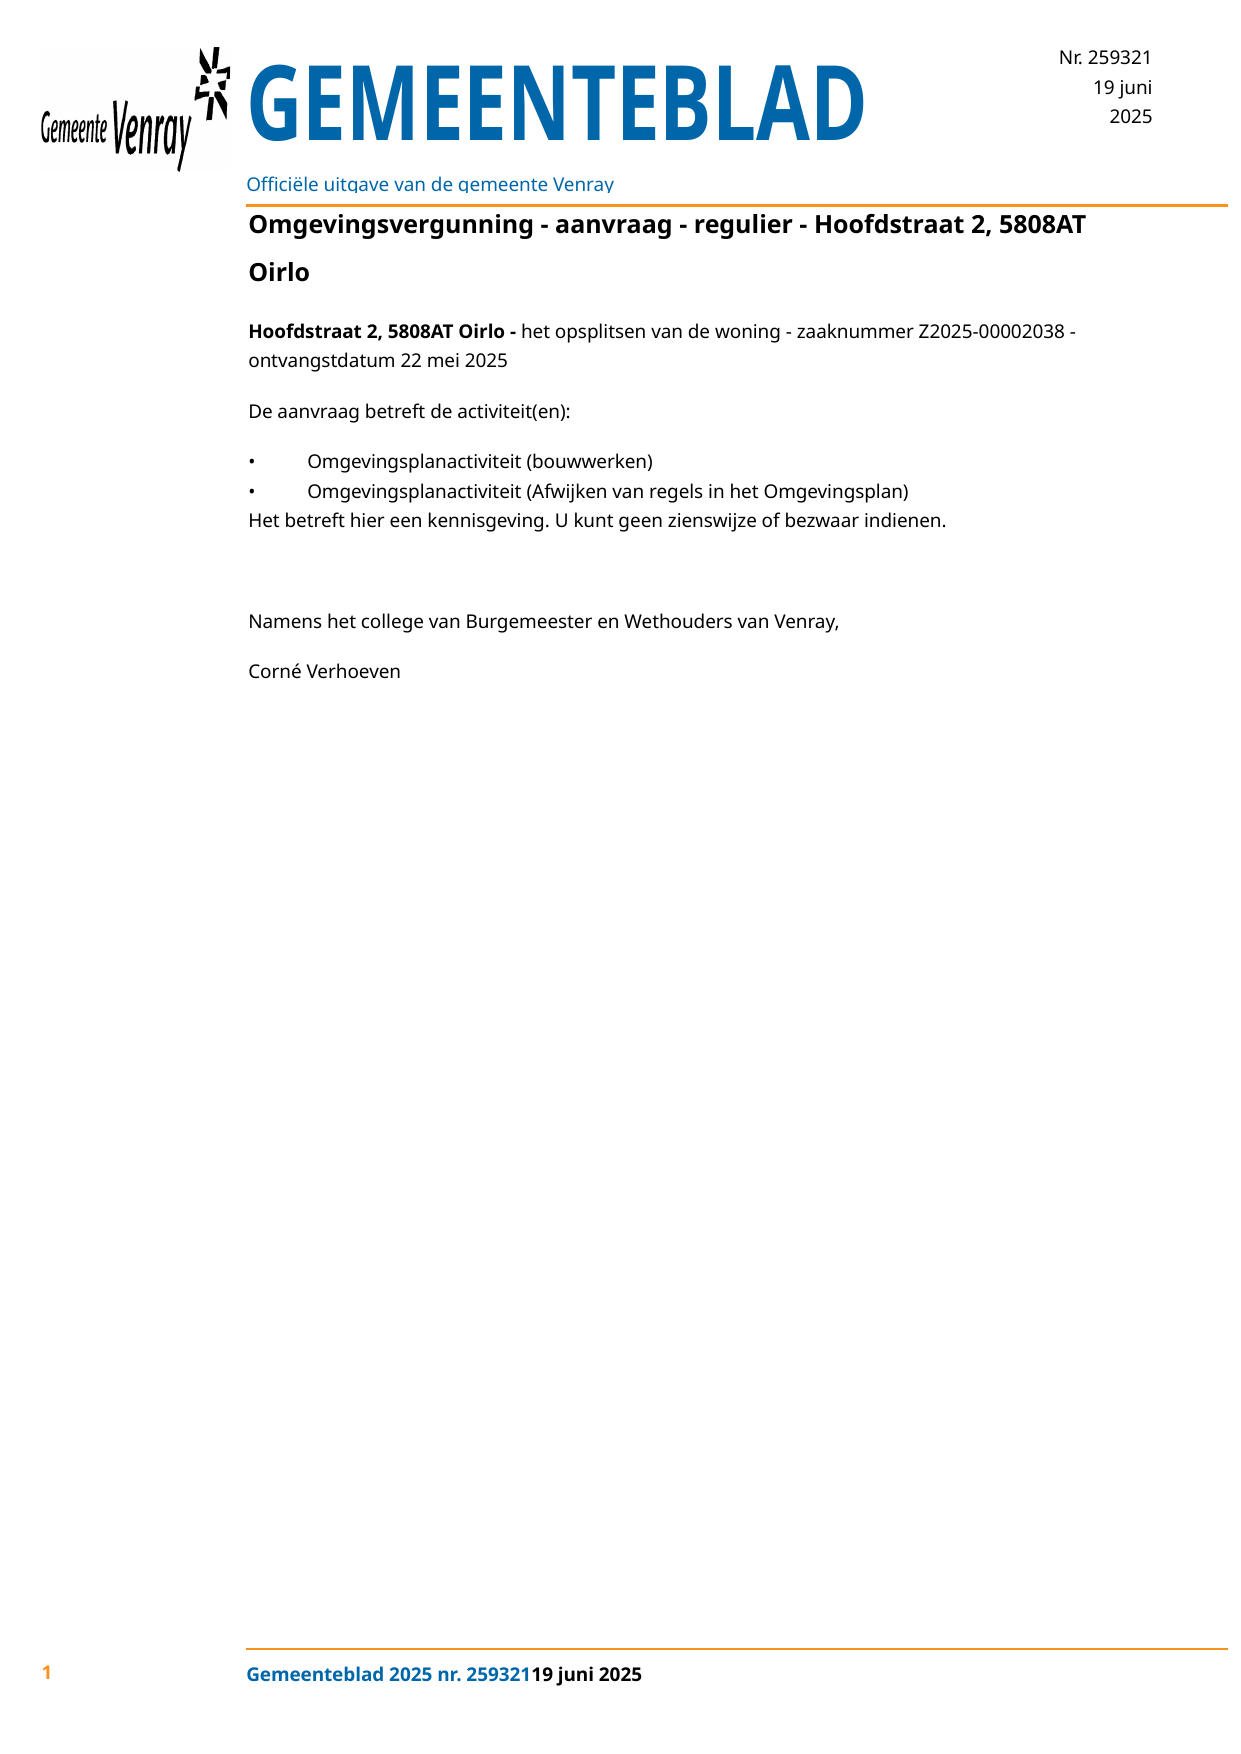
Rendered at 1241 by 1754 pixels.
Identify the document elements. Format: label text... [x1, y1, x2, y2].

picture [41, 47, 231, 172]
text Het betreft hier een kennisgeving. U kunt geen zienswijze of bezwaar indienen. [248, 507, 1152, 533]
text Hoofdstraat 2, 5808AT Oirlo - het opsplitsen van de woning - zaaknummer Z2025-00002038 - ontvangstdatum 22 mei 2025 [248, 318, 1152, 373]
list Omgevingsplanactiviteit (bouwwerken) [248, 448, 1152, 474]
text De aanvraag betreft de activiteit(en): [248, 398, 1152, 424]
text Omgevingsvergunning - aanvraag - regulier - Hoofdstraat 2, 5808AT Oirlo [248, 207, 1152, 288]
text Corné Verhoeven [248, 659, 1152, 684]
text Namens het college van Burgemeester en Wethouders van Venray, [248, 608, 1152, 634]
list Omgevingsplanactiviteit (Afwijken van regels in het Omgevingsplan) [248, 478, 1152, 504]
